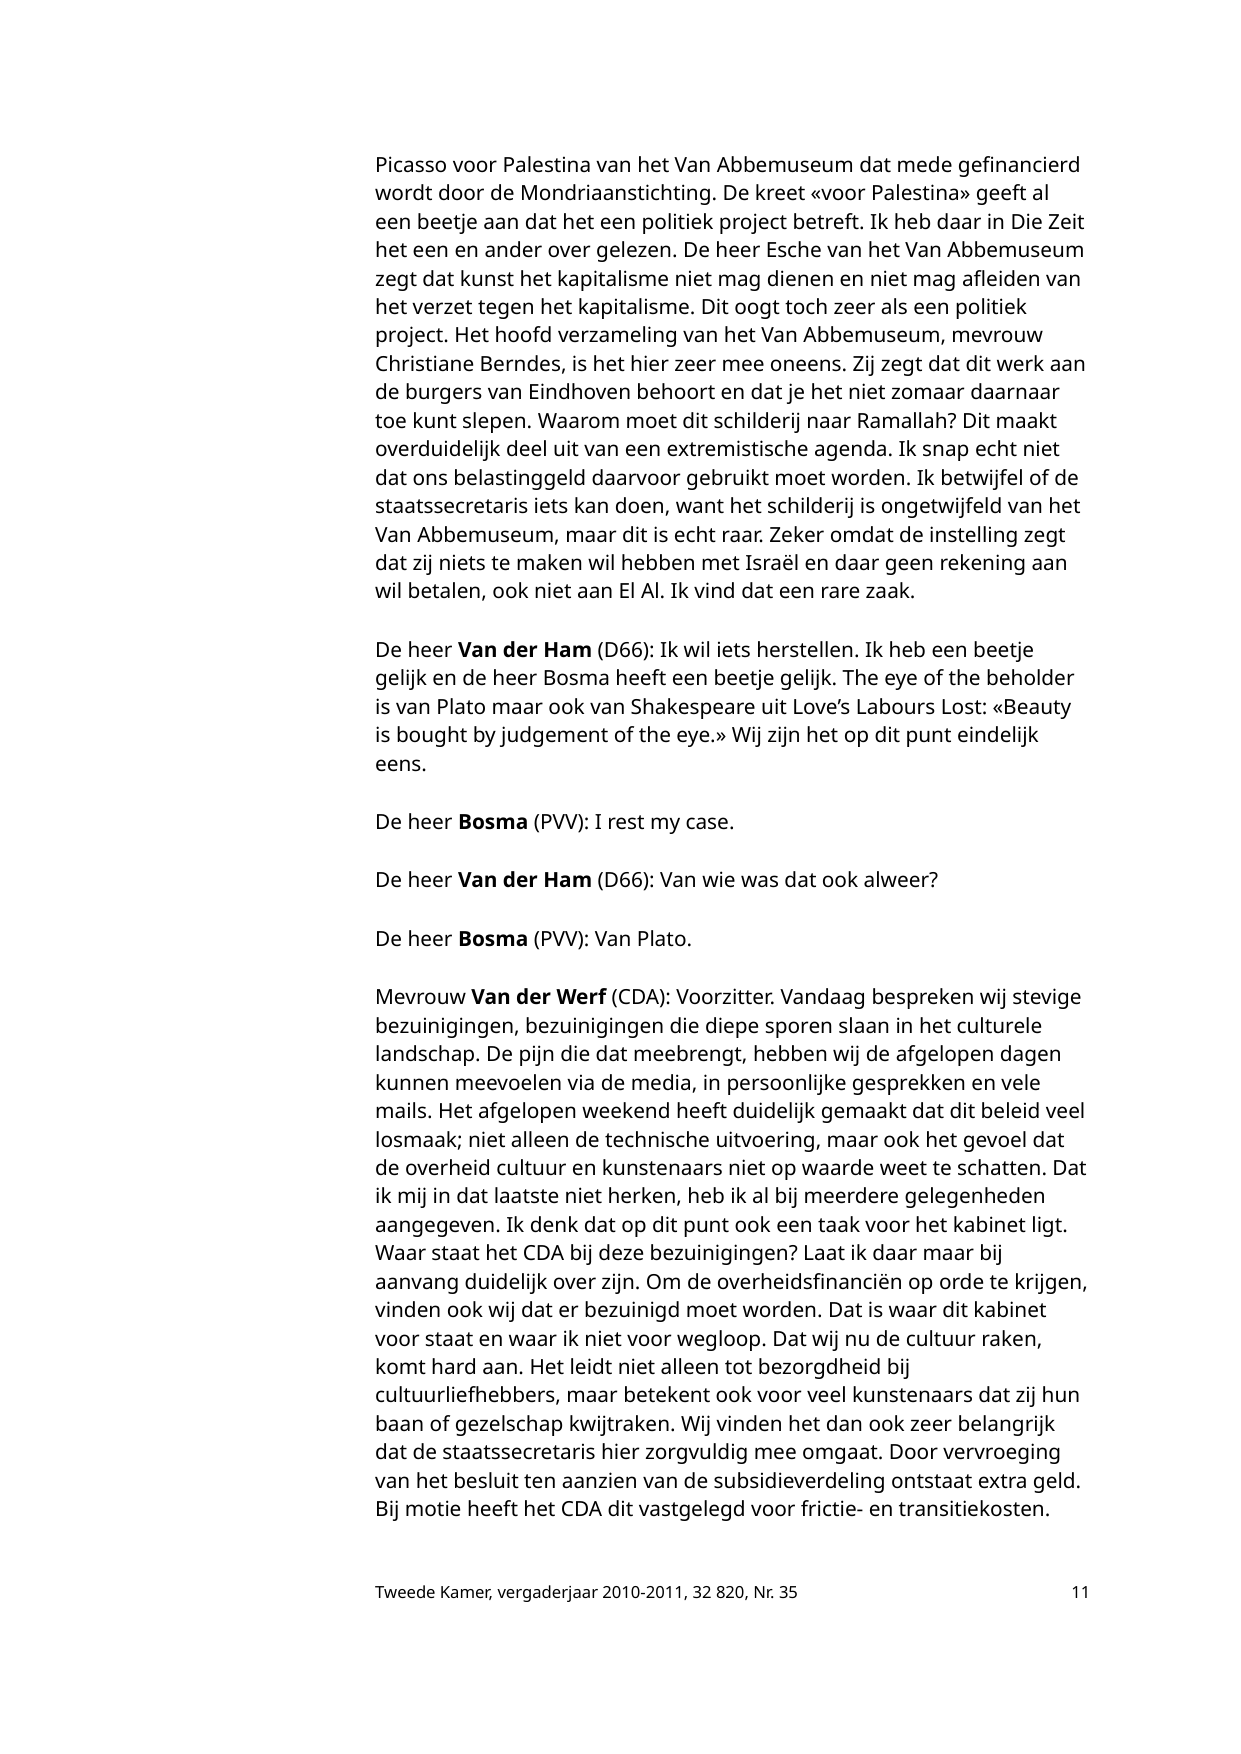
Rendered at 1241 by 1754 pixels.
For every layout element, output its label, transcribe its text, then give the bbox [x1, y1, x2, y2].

text Mevrouw Van der Werf (CDA): Voorzitter. Vandaag bespreken wij stevige bezuinigingen, bezuinigingen die diepe sporen slaan in het culturele landschap. De pijn die dat meebrengt, hebben wij de afgelopen dagen kunnen meevoelen via de media, in persoonlijke gesprekken en vele mails. Het afgelopen weekend heeft duidelijk gemaakt dat dit beleid veel losmaak; niet alleen de technische uitvoering, maar ook het gevoel dat de overheid cultuur en kunstenaars niet op waarde weet te schatten. Dat ik mij in dat laatste niet herken, heb ik al bij meerdere gelegenheden aangegeven. Ik denk dat op dit punt ook een taak voor het kabinet ligt. [375, 982, 1090, 1238]
text Waar staat het CDA bij deze bezuinigingen? Laat ik daar maar bij aanvang duidelijk over zijn. Om de overheidsfinanciën op orde te krijgen, vinden ook wij dat er bezuinigd moet worden. Dat is waar dit kabinet voor staat en waar ik niet voor wegloop. Dat wij nu de cultuur raken, komt hard aan. Het leidt niet alleen tot bezorgdheid bij cultuurliefhebbers, maar betekent ook voor veel kunstenaars dat zij hun baan of gezelschap kwijtraken. Wij vinden het dan ook zeer belangrijk dat de staatssecretaris hier zorgvuldig mee omgaat. Door vervroeging van het besluit ten aanzien van de subsidieverdeling ontstaat extra geld. Bij motie heeft het CDA dit vastgelegd voor frictie- en transitiekosten. [375, 1238, 1090, 1523]
text De heer Van der Ham (D66): Ik wil iets herstellen. Ik heb een beetje gelijk en de heer Bosma heeft een beetje gelijk. The eye of the beholder is van Plato maar ook van Shakespeare uit Love’s Labours Lost: «Beauty is bought by judgement of the eye.» Wij zijn het op dit punt eindelijk eens. [375, 635, 1090, 777]
text De heer Bosma (PVV): Van Plato. [375, 924, 1090, 952]
text Picasso voor Palestina van het Van Abbemuseum dat mede gefinancierd wordt door de Mondriaanstichting. De kreet «voor Palestina» geeft al een beetje aan dat het een politiek project betreft. Ik heb daar in Die Zeit het een en ander over gelezen. De heer Esche van het Van Abbemuseum zegt dat kunst het kapitalisme niet mag dienen en niet mag afleiden van het verzet tegen het kapitalisme. Dit oogt toch zeer als een politiek project. Het hoofd verzameling van het Van Abbemuseum, mevrouw Christiane Berndes, is het hier zeer mee oneens. Zij zegt dat dit werk aan de burgers van Eindhoven behoort en dat je het niet zomaar daarnaar toe kunt slepen. Waarom moet dit schilderij naar Ramallah? Dit maakt overduidelijk deel uit van een extremistische agenda. Ik snap echt niet dat ons belastinggeld daarvoor gebruikt moet worden. Ik betwijfel of de staatssecretaris iets kan doen, want het schilderij is ongetwijfeld van het Van Abbemuseum, maar dit is echt raar. Zeker omdat de instelling zegt dat zij niets te maken wil hebben met Israël en daar geen rekening aan wil betalen, ook niet aan El Al. Ik vind dat een rare zaak. [375, 150, 1090, 605]
text De heer Bosma (PVV): I rest my case. [375, 807, 1090, 836]
text De heer Van der Ham (D66): Van wie was dat ook alweer? [375, 866, 1090, 894]
